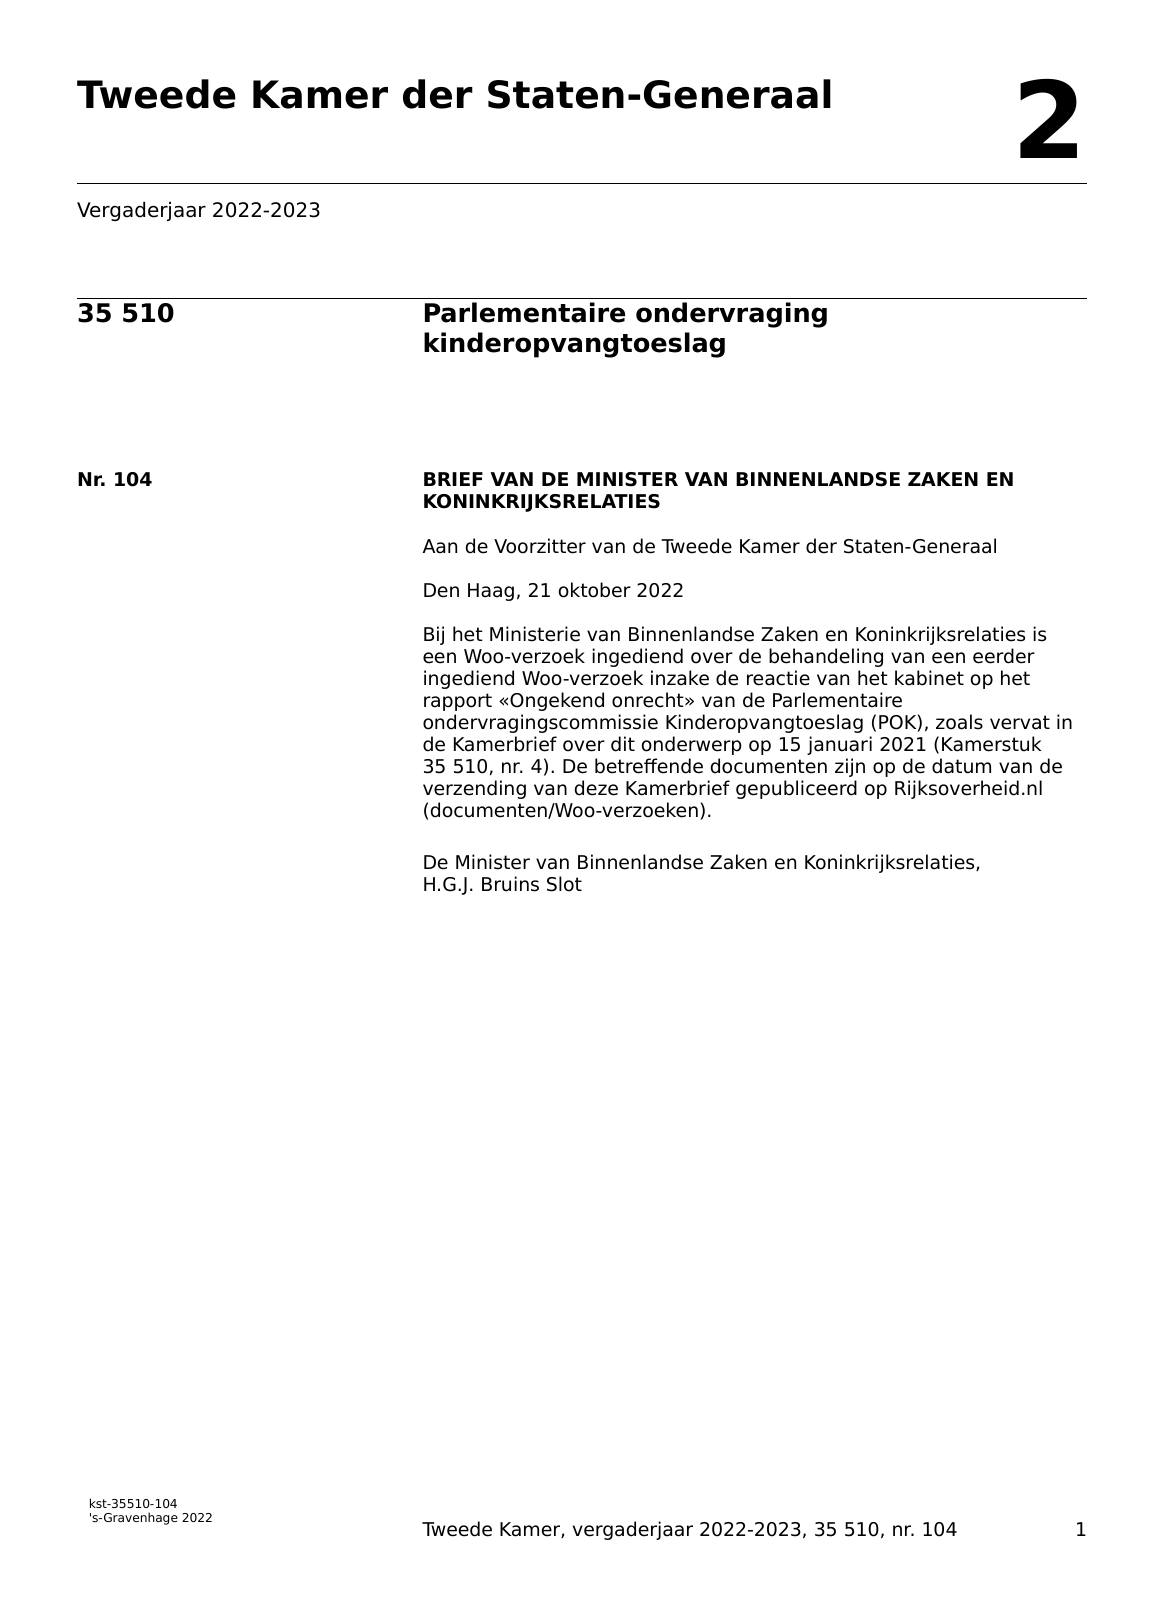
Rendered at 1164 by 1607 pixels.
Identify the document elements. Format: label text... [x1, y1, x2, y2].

table_header Tweede Kamer der Staten-Generaal [77, 59, 886, 183]
table_header 2 [886, 59, 1087, 183]
text De Minister van Binnenlandse Zaken en Koninkrijksrelaties, H.G.J. Bruins Slot [422, 852, 1087, 896]
text Aan de Voorzitter van de Tweede Kamer der Staten-Generaal [422, 536, 1087, 557]
subtitle 35 510 Parlementaire ondervraging kinderopvangtoeslag [77, 299, 1087, 358]
text Den Haag, 21 oktober 2022 [422, 580, 1087, 602]
text 's-Gravenhage 2022 [88, 1511, 323, 1525]
subtitle Nr. 104 BRIEF VAN DE MINISTER VAN BINNENLANDSE ZAKEN EN KONINKRIJKSRELATIES [77, 469, 1087, 513]
text kst-35510-104 [88, 1497, 323, 1511]
text Bij het Ministerie van Binnenlandse Zaken en Koninkrijksrelaties is een Woo-verzoek ingediend over de behandeling van een eerder ingediend Woo-verzoek inzake de reactie van het kabinet op het rapport «Ongekend onrecht» van de Parlementaire ondervragingscommissie Kinderopvangtoeslag (POK), zoals vervat in de Kamerbrief over dit onderwerp op 15 januari 2021 (Kamerstuk 35 510, nr. 4). De betreffende documenten zijn op de datum van de verzending van deze Kamerbrief gepubliceerd op Rijksoverheid.nl (documenten/Woo-verzoeken). [422, 624, 1087, 822]
table_cell Vergaderjaar 2022-2023 [77, 184, 1087, 298]
